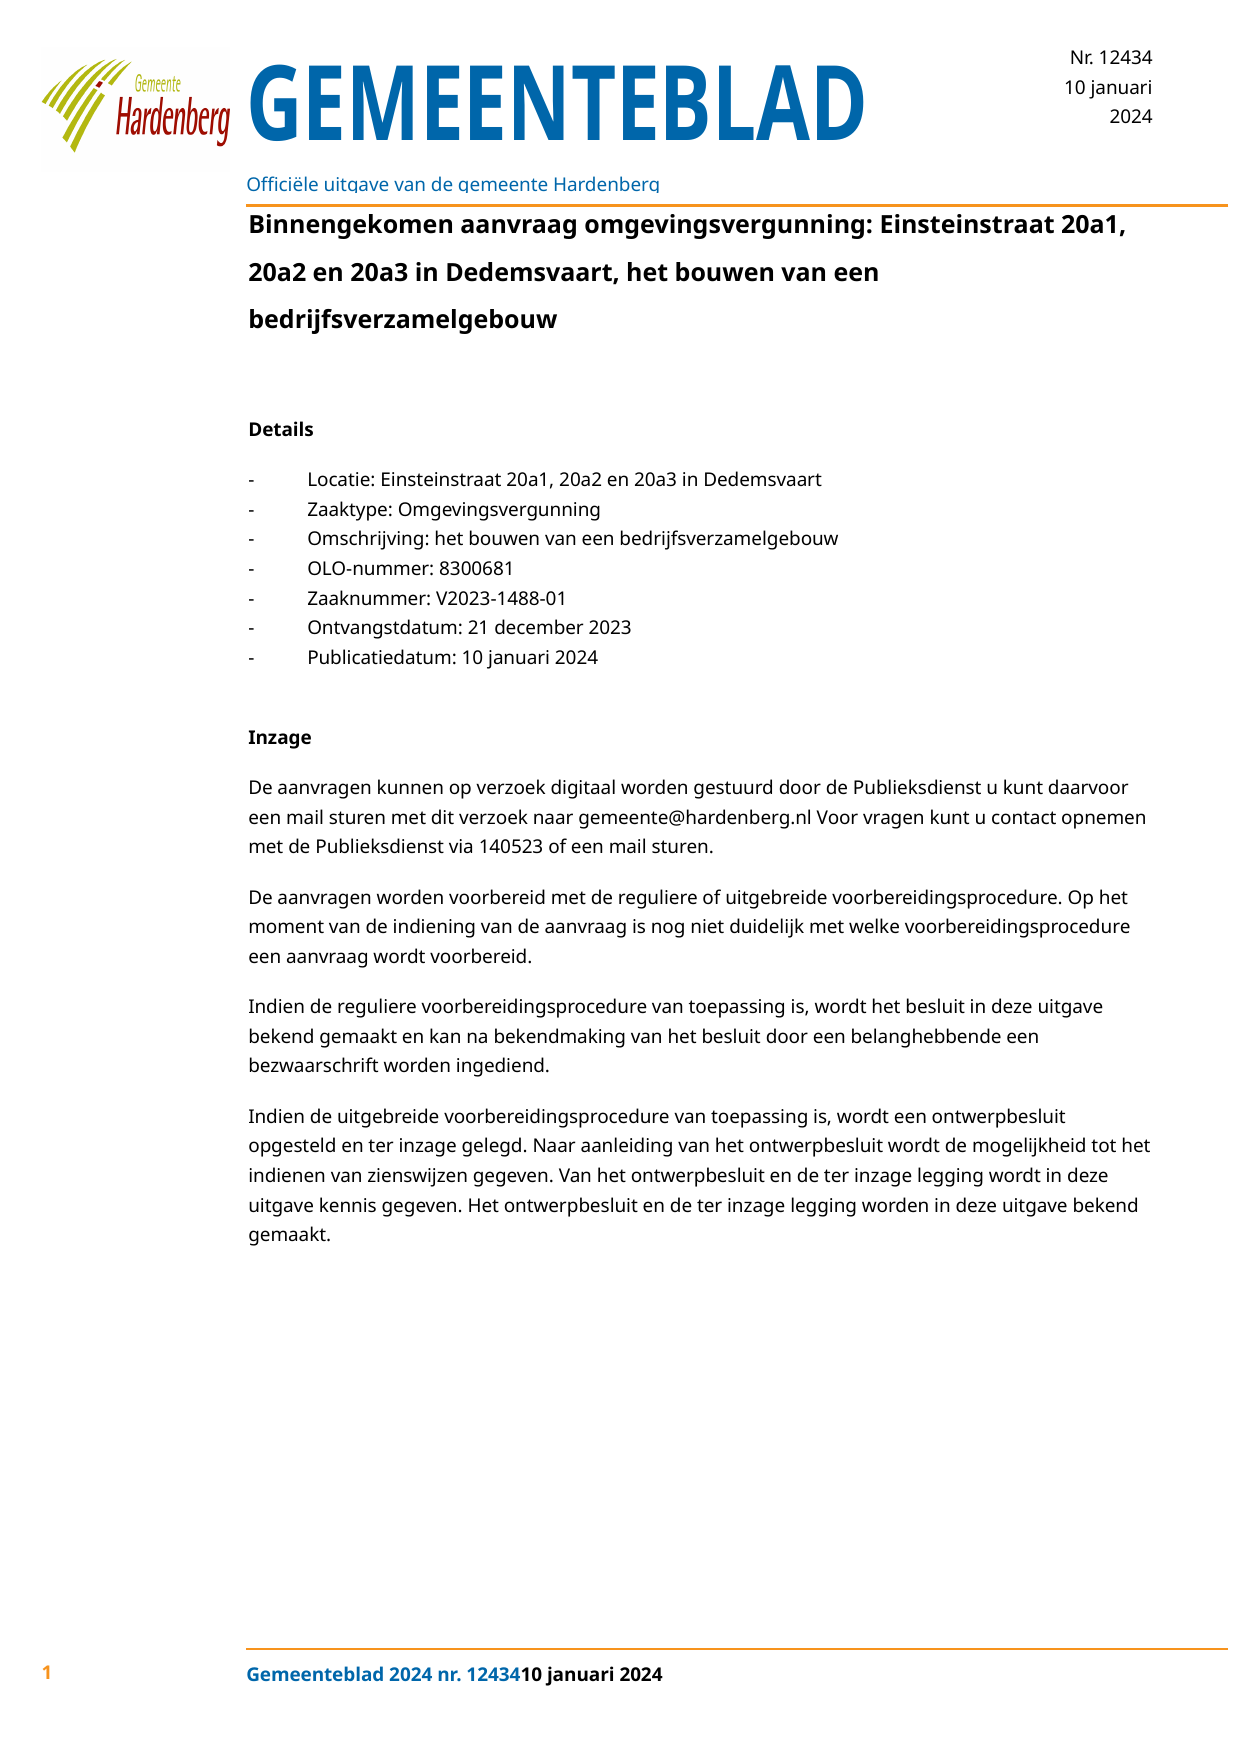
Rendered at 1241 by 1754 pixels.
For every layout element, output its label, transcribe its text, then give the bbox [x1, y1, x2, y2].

list Zaaknummer: V2023-1488-01 [248, 585, 1152, 610]
list OLO-nummer: 8300681 [248, 555, 1152, 581]
list Omschrijving: het bouwen van een bedrijfsverzamelgebouw [248, 526, 1152, 551]
list Publicatiedatum: 10 januari 2024 [248, 644, 1152, 669]
text Indien de reguliere voorbereidingsprocedure van toepassing is, wordt het besluit in deze uitgave bekend gemaakt en kan na bekendmaking van het besluit door een belanghebbende een bezwaarschrift worden ingediend. [248, 993, 1152, 1078]
list Locatie: Einsteinstraat 20a1, 20a2 en 20a3 in Dedemsvaart [248, 466, 1152, 492]
list Ontvangstdatum: 21 december 2023 [248, 614, 1152, 640]
text De aanvragen kunnen op verzoek digitaal worden gestuurd door de Publieksdienst u kunt daarvoor een mail sturen met dit verzoek naar gemeente@hardenberg.nl Voor vragen kunt u contact opnemen met de Publieksdienst via 140523 of een mail sturen. [248, 774, 1152, 859]
list Zaaktype: Omgevingsvergunning [248, 496, 1152, 522]
text Inzage [248, 724, 1152, 749]
text Binnengekomen aanvraag omgevingsvergunning: Einsteinstraat 20a1, 20a2 en 20a3 in Dedemsvaart, het bouwen van een bedrijfsverzamelgebouw [248, 207, 1152, 336]
text De aanvragen worden voorbereid met de reguliere of uitgebreide voorbereidingsprocedure. Op het moment van de indiening van de aanvraag is nog niet duidelijk met welke voorbereidingsprocedure een aanvraag wordt voorbereid. [248, 884, 1152, 969]
text Indien de uitgebreide voorbereidingsprocedure van toepassing is, wordt een ontwerpbesluit opgesteld en ter inzage gelegd. Naar aanleiding van het ontwerpbesluit wordt de mogelijkheid tot het indienen van zienswijzen gegeven. Van het ontwerpbesluit en de ter inzage legging wordt in deze uitgave kennis gegeven. Het ontwerpbesluit en de ter inzage legging worden in deze uitgave bekend gemaakt. [248, 1103, 1152, 1247]
text Details [248, 416, 1152, 442]
picture [41, 47, 231, 172]
